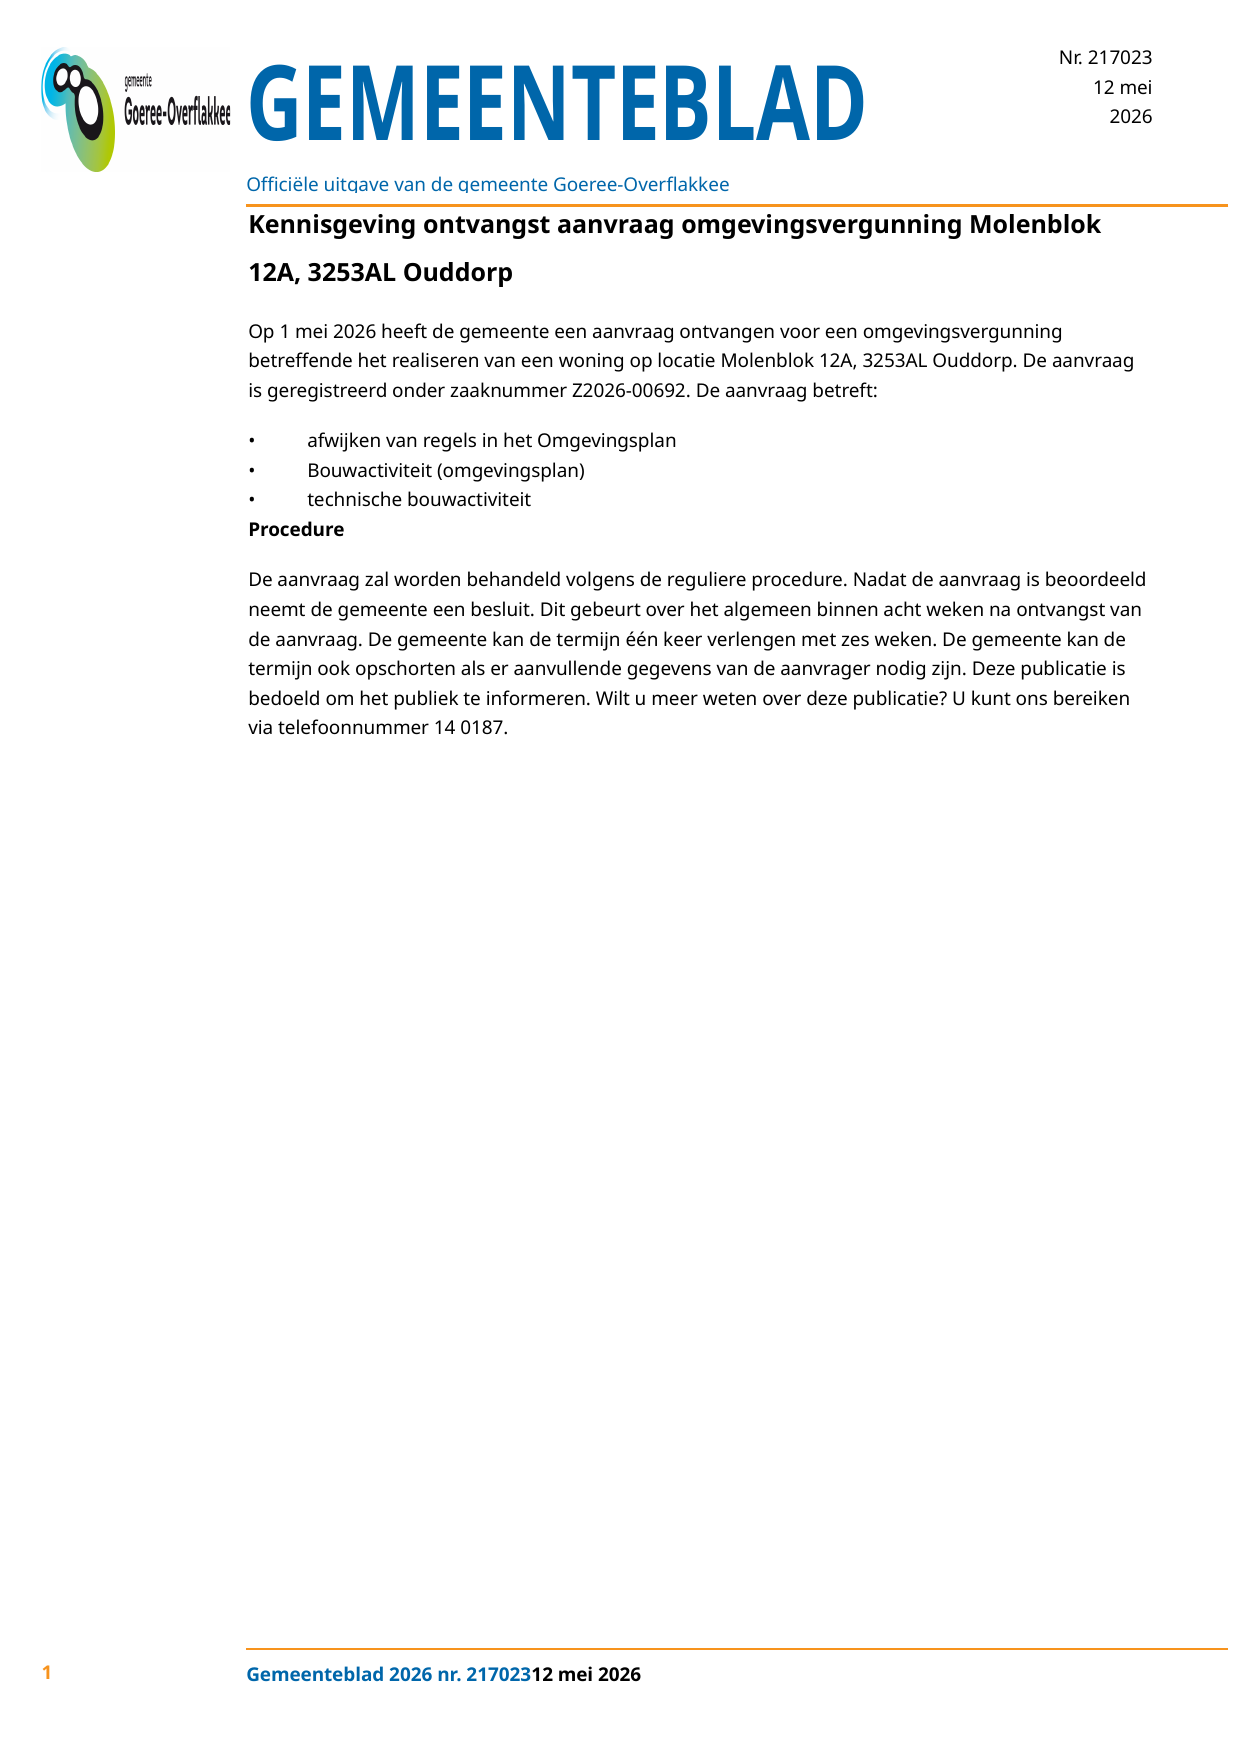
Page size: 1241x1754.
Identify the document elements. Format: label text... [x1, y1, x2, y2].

text Op 1 mei 2026 heeft de gemeente een aanvraag ontvangen voor een omgevingsvergunning betreffende het realiseren van een woning op locatie Molenblok 12A, 3253AL Ouddorp. De aanvraag is geregistreerd onder zaaknummer Z2026-00692. De aanvraag betreft: [248, 318, 1152, 403]
text Kennisgeving ontvangst aanvraag omgevingsvergunning Molenblok 12A, 3253AL Ouddorp [248, 207, 1152, 288]
list Bouwactiviteit (omgevingsplan) [248, 457, 1152, 483]
text De aanvraag zal worden behandeld volgens de reguliere procedure. Nadat de aanvraag is beoordeeld neemt de gemeente een besluit. Dit gebeurt over het algemeen binnen acht weken na ontvangst van de aanvraag. De gemeente kan de termijn één keer verlengen met zes weken. De gemeente kan de termijn ook opschorten als er aanvullende gegevens van de aanvrager nodig zijn. Deze publicatie is bedoeld om het publiek te informeren. Wilt u meer weten over deze publicatie? U kunt ons bereiken via telefoonnummer 14 0187. [248, 567, 1152, 740]
list afwijken van regels in het Omgevingsplan [248, 427, 1152, 453]
list technische bouwactiviteit [248, 487, 1152, 512]
picture [41, 47, 231, 172]
text Procedure [248, 516, 1152, 542]
